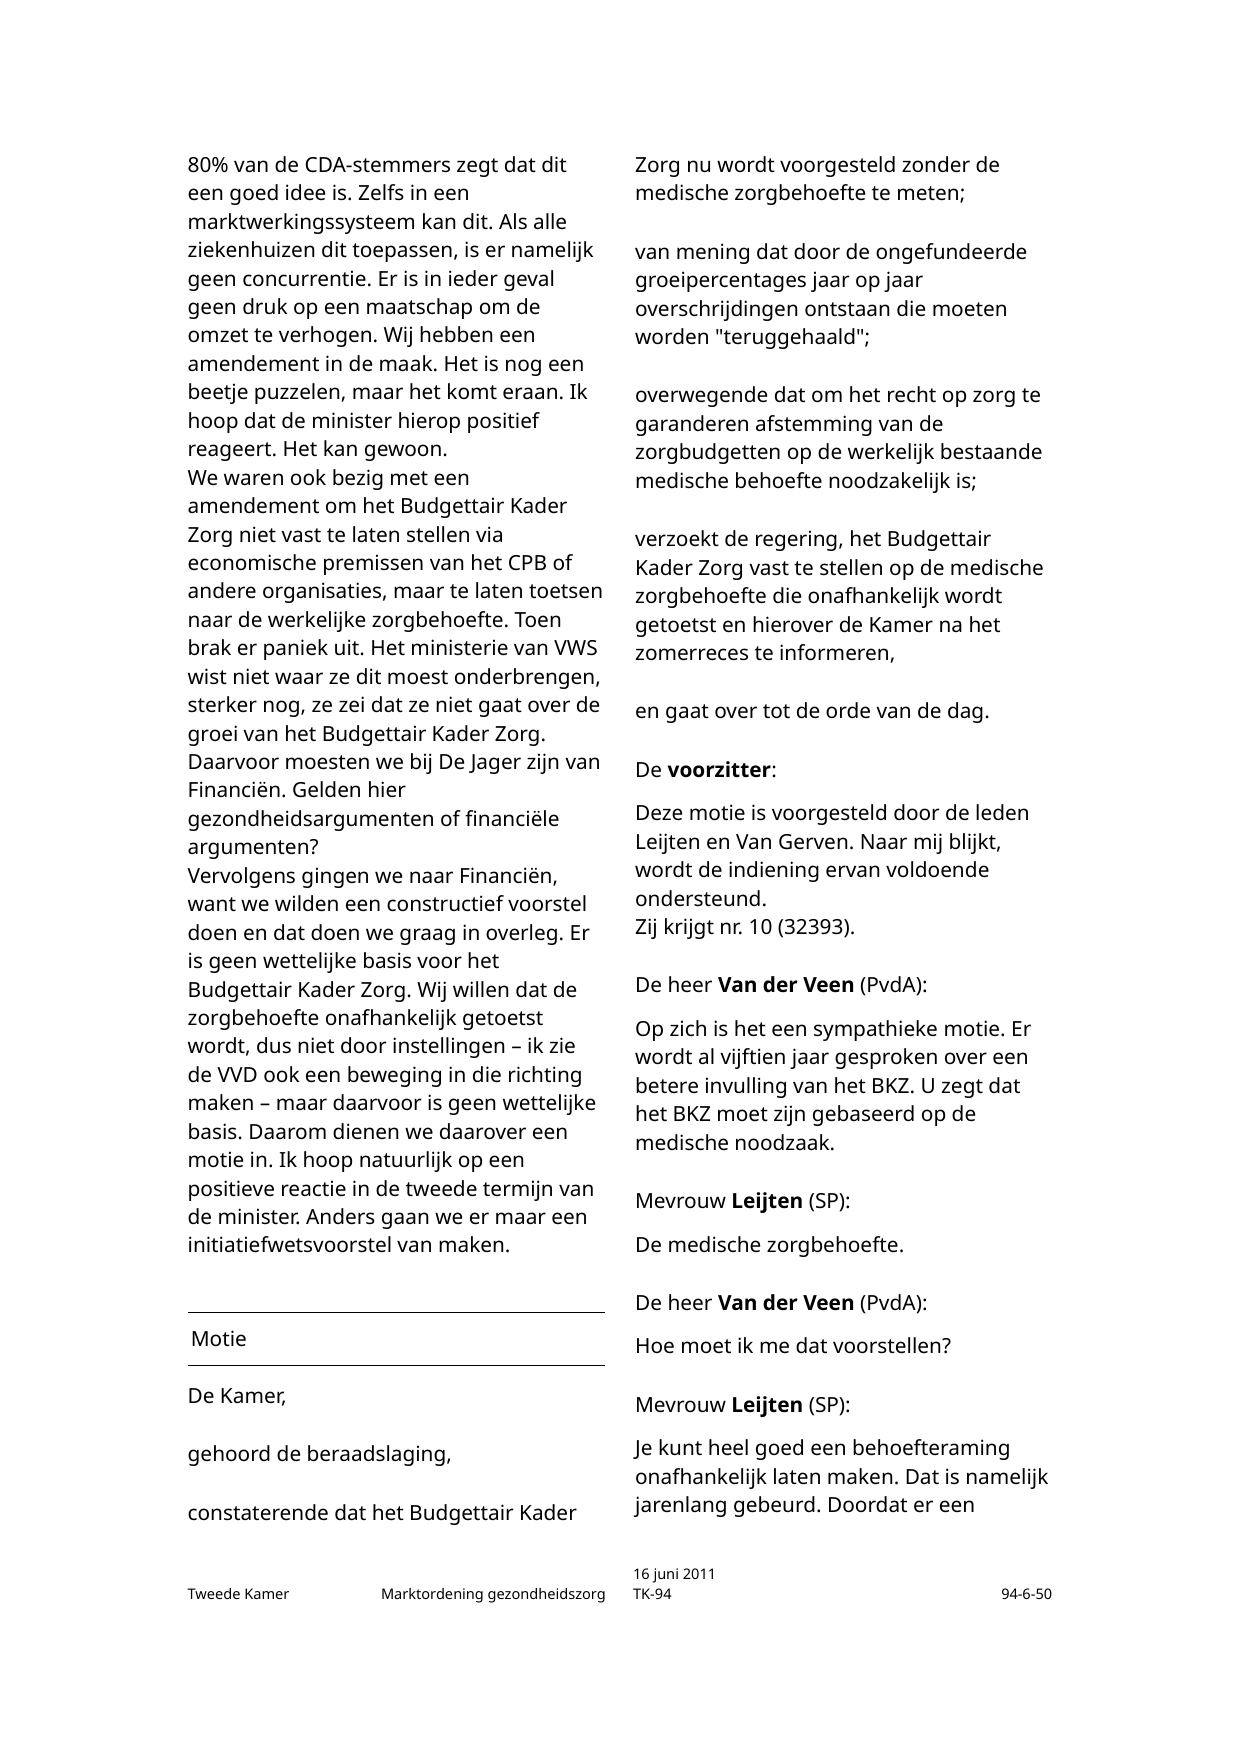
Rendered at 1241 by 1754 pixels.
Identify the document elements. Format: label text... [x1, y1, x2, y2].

text van mening dat door de ongefundeerde groeipercentages jaar op jaar overschrijdingen ontstaan die moeten worden "teruggehaald"; [635, 237, 1053, 351]
text en gaat over tot de orde van de dag. [635, 697, 1053, 725]
subtitle Motie [187, 1313, 605, 1366]
text Mevrouw Leijten (SP): [635, 1186, 1053, 1215]
text De heer Van der Veen (PvdA): [635, 1288, 1053, 1317]
text constaterende dat het Budgettair Kader [187, 1498, 605, 1526]
text Hoe moet ik me dat voorstellen? [635, 1332, 1053, 1360]
text gehoord de beraadslaging, [187, 1439, 605, 1468]
text We waren ook bezig met een amendement om het Budgettair Kader Zorg niet vast te laten stellen via economische premissen van het CPB of andere organisaties, maar te laten toetsen naar de werkelijke zorgbehoefte. Toen brak er paniek uit. Het ministerie van VWS wist niet waar ze dit moest onderbrengen, sterker nog, ze zei dat ze niet gaat over de groei van het Budgettair Kader Zorg. Daarvoor moesten we bij De Jager zijn van Financiën. Gelden hier gezondheidsargumenten of financiële argumenten? [187, 463, 605, 861]
text De medische zorgbehoefte. [635, 1230, 1053, 1258]
text overwegende dat om het recht op zorg te garanderen afstemming van de zorgbudgetten op de werkelijk bestaande medische behoefte noodzakelijk is; [635, 381, 1053, 494]
text De Kamer, [187, 1381, 605, 1409]
text Deze motie is voorgesteld door de leden Leijten en Van Gerven. Naar mij blijkt, wordt de indiening ervan voldoende ondersteund. [635, 798, 1053, 912]
text verzoekt de regering, het Budgettair Kader Zorg vast te stellen op de medische zorgbehoefte die onafhankelijk wordt getoetst en hierover de Kamer na het zomerreces te informeren, [635, 524, 1053, 667]
text Op zich is het een sympathieke motie. Er wordt al vijftien jaar gesproken over een betere invulling van het BKZ. U zegt dat het BKZ moet zijn gebaseerd op de medische noodzaak. [635, 1014, 1053, 1156]
text Zorg nu wordt voorgesteld zonder de medische zorgbehoefte te meten; [635, 150, 1053, 207]
text Mevrouw Leijten (SP): [635, 1390, 1053, 1418]
text De heer Van der Veen (PvdA): [635, 971, 1053, 999]
text Zij krijgt nr. 10 (32393). [635, 912, 1053, 941]
text De voorzitter: [635, 755, 1053, 783]
text 80% van de CDA-stemmers zegt dat dit een goed idee is. Zelfs in een marktwerkingssysteem kan dit. Als alle ziekenhuizen dit toepassen, is er namelijk geen concurrentie. Er is in ieder geval geen druk op een maatschap om de omzet te verhogen. Wij hebben een amendement in de maak. Het is nog een beetje puzzelen, maar het komt eraan. Ik hoop dat de minister hierop positief reageert. Het kan gewoon. [187, 150, 605, 463]
text Je kunt heel goed een behoefteraming onafhankelijk laten maken. Dat is namelijk jarenlang gebeurd. Doordat er een [635, 1433, 1053, 1519]
text Vervolgens gingen we naar Financiën, want we wilden een constructief voorstel doen en dat doen we graag in overleg. Er is geen wettelijke basis voor het Budgettair Kader Zorg. Wij willen dat de zorgbehoefte onafhankelijk getoetst wordt, dus niet door instellingen – ik zie de VVD ook een beweging in die richting maken – maar daarvoor is geen wettelijke basis. Daarom dienen we daarover een motie in. Ik hoop natuurlijk op een positieve reactie in de tweede termijn van de minister. Anders gaan we er maar een initiatiefwetsvoorstel van maken. [187, 861, 605, 1259]
